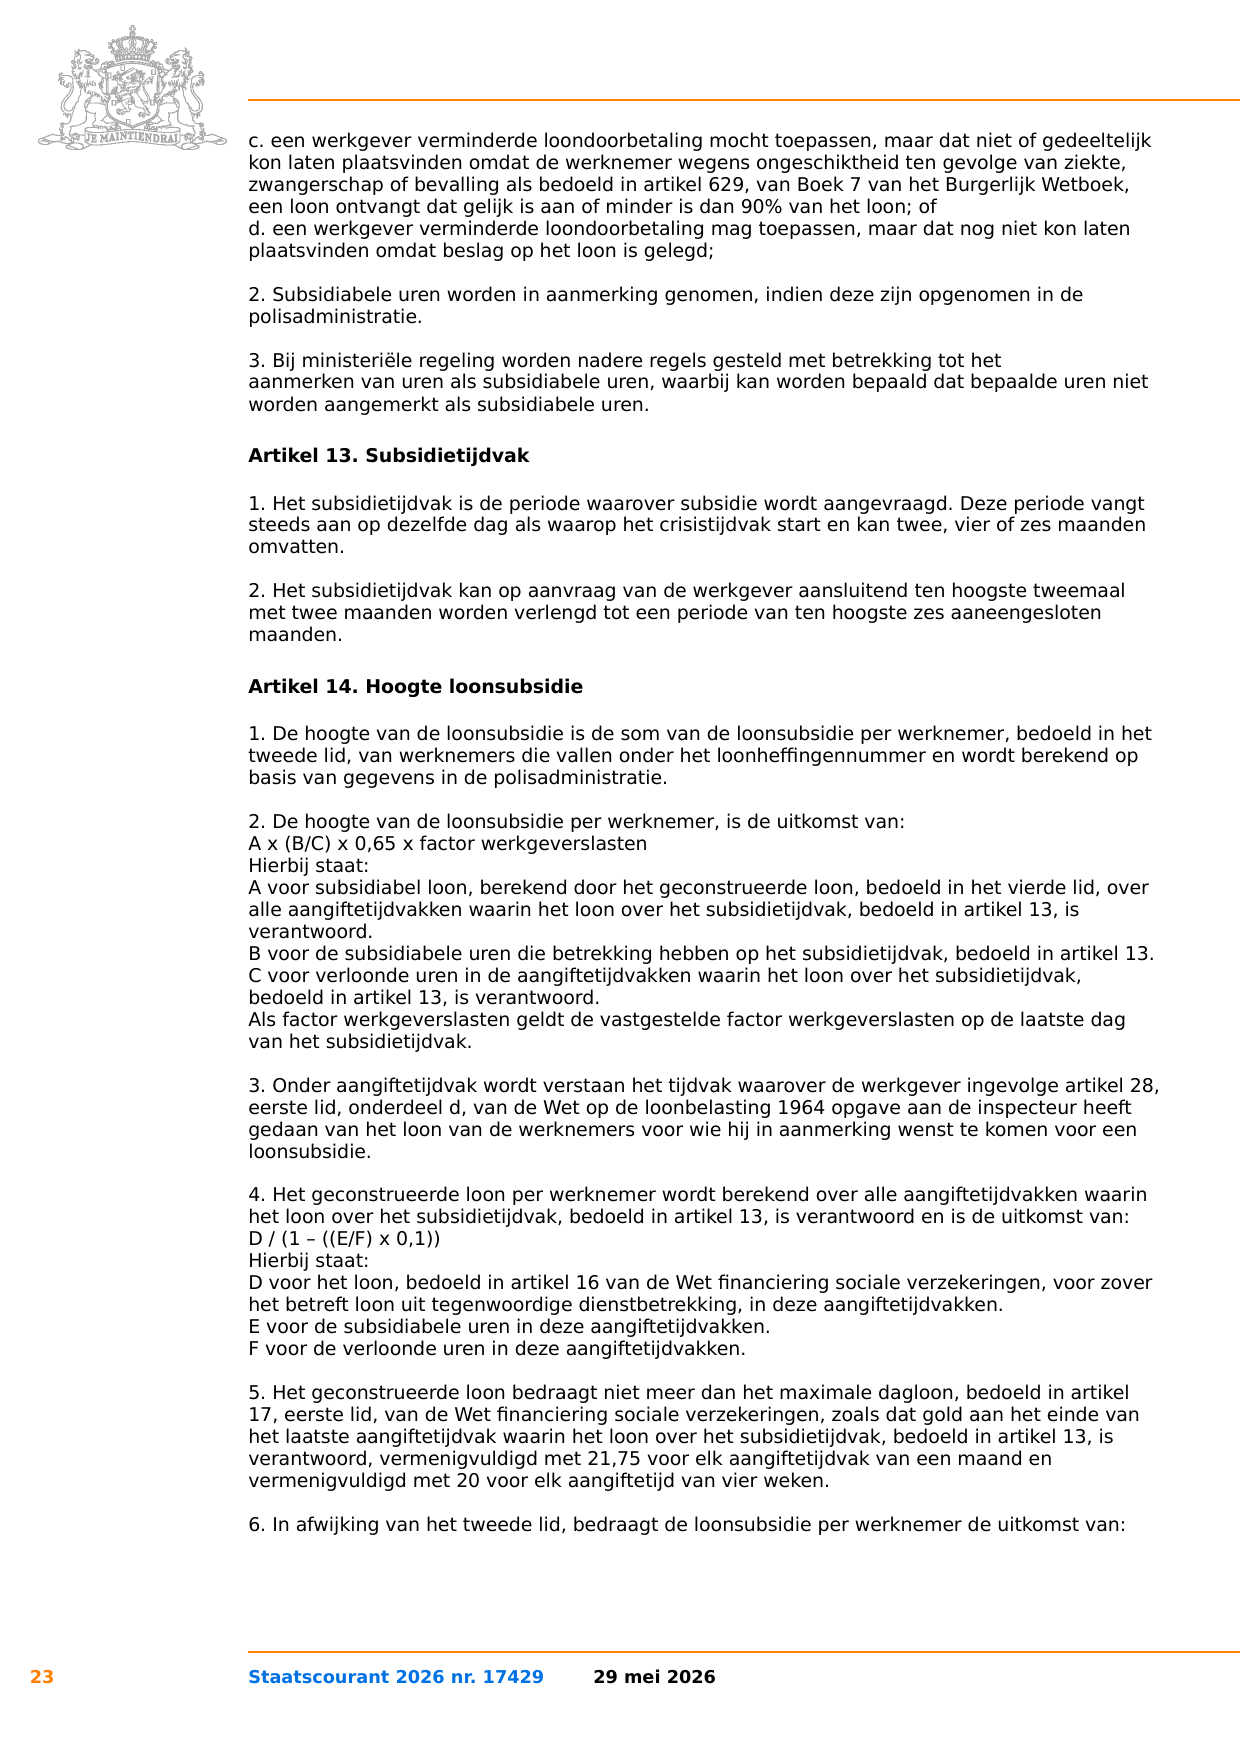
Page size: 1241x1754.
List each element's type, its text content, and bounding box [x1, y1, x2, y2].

subtitle Artikel 13. Subsidietijdvak [248, 445, 1163, 467]
text Hierbij staat: [248, 1250, 1163, 1272]
picture [38, 25, 227, 150]
text 1. De hoogte van de loonsubsidie is de som van de loonsubsidie per werknemer, bedoeld in het tweede lid, van werknemers die vallen onder het loonheffingennummer en wordt berekend op basis van gegevens in de polisadministratie. [248, 723, 1163, 789]
text 4. Het geconstrueerde loon per werknemer wordt berekend over alle aangiftetijdvakken waarin het loon over het subsidietijdvak, bedoeld in artikel 13, is verantwoord en is de uitkomst van: [248, 1184, 1163, 1228]
text 2. De hoogte van de loonsubsidie per werknemer, is de uitkomst van: [248, 811, 1163, 833]
text A x (B/C) x 0,65 x factor werkgeverslasten [248, 833, 1163, 855]
text 5. Het geconstrueerde loon bedraagt niet meer dan het maximale dagloon, bedoeld in artikel 17, eerste lid, van de Wet financiering sociale verzekeringen, zoals dat gold aan het einde van het laatste aangiftetijdvak waarin het loon over het subsidietijdvak, bedoeld in artikel 13, is verantwoord, vermenigvuldigd met 21,75 voor elk aangiftetijdvak van een maand en vermenigvuldigd met 20 voor elk aangiftetijd van vier weken. [248, 1382, 1163, 1492]
text aanmerken van uren als subsidiabele uren, waarbij kan worden bepaald dat bepaalde uren niet worden aangemerkt als subsidiabele uren. [248, 371, 1163, 415]
text A voor subsidiabel loon, berekend door het geconstrueerde loon, bedoeld in het vierde lid, over alle aangiftetijdvakken waarin het loon over het subsidietijdvak, bedoeld in artikel 13, is verantwoord. [248, 877, 1163, 943]
text D voor het loon, bedoeld in artikel 16 van de Wet financiering sociale verzekeringen, voor zover het betreft loon uit tegenwoordige dienstbetrekking, in deze aangiftetijdvakken. [248, 1272, 1163, 1316]
text Hierbij staat: [248, 855, 1163, 877]
text D / (1 – ((E/F) x 0,1)) [248, 1228, 1163, 1250]
text F voor de verloonde uren in deze aangiftetijdvakken. [248, 1338, 1163, 1360]
text 1. Het subsidietijdvak is de periode waarover subsidie wordt aangevraagd. Deze periode vangt steeds aan op dezelfde dag als waarop het crisistijdvak start en kan twee, vier of zes maanden omvatten. [248, 492, 1163, 558]
text 6. In afwijking van het tweede lid, bedraagt de loonsubsidie per werknemer de uitkomst van: [248, 1514, 1163, 1536]
text B voor de subsidiabele uren die betrekking hebben op het subsidietijdvak, bedoeld in artikel 13. [248, 943, 1163, 965]
text Als factor werkgeverslasten geldt de vastgestelde factor werkgeverslasten op de laatste dag van het subsidietijdvak. [248, 1009, 1163, 1053]
subtitle Artikel 14. Hoogte loonsubsidie [248, 676, 1163, 698]
text E voor de subsidiabele uren in deze aangiftetijdvakken. [248, 1316, 1163, 1338]
text 3. Bij ministeriële regeling worden nadere regels gesteld met betrekking tot het [248, 349, 1163, 371]
text C voor verloonde uren in de aangiftetijdvakken waarin het loon over het subsidietijdvak, bedoeld in artikel 13, is verantwoord. [248, 965, 1163, 1009]
text 2. Subsidiabele uren worden in aanmerking genomen, indien deze zijn opgenomen in de polisadministratie. [248, 284, 1163, 328]
text d. een werkgever verminderde loondoorbetaling mag toepassen, maar dat nog niet kon laten plaatsvinden omdat beslag op het loon is gelegd; [248, 218, 1163, 262]
text 3. Onder aangiftetijdvak wordt verstaan het tijdvak waarover de werkgever ingevolge artikel 28, eerste lid, onderdeel d, van de Wet op de loonbelasting 1964 opgave aan de inspecteur heeft gedaan van het loon van de werknemers voor wie hij in aanmerking wenst te komen voor een loonsubsidie. [248, 1074, 1163, 1162]
text c. een werkgever verminderde loondoorbetaling mocht toepassen, maar dat niet of gedeeltelijk kon laten plaatsvinden omdat de werknemer wegens ongeschiktheid ten gevolge van ziekte, zwangerschap of bevalling als bedoeld in artikel 629, van Boek 7 van het Burgerlijk Wetboek, een loon ontvangt dat gelijk is aan of minder is dan 90% van het loon; of [248, 130, 1163, 218]
text 2. Het subsidietijdvak kan op aanvraag van de werkgever aansluitend ten hoogste tweemaal met twee maanden worden verlengd tot een periode van ten hoogste zes aaneengesloten maanden. [248, 580, 1163, 646]
